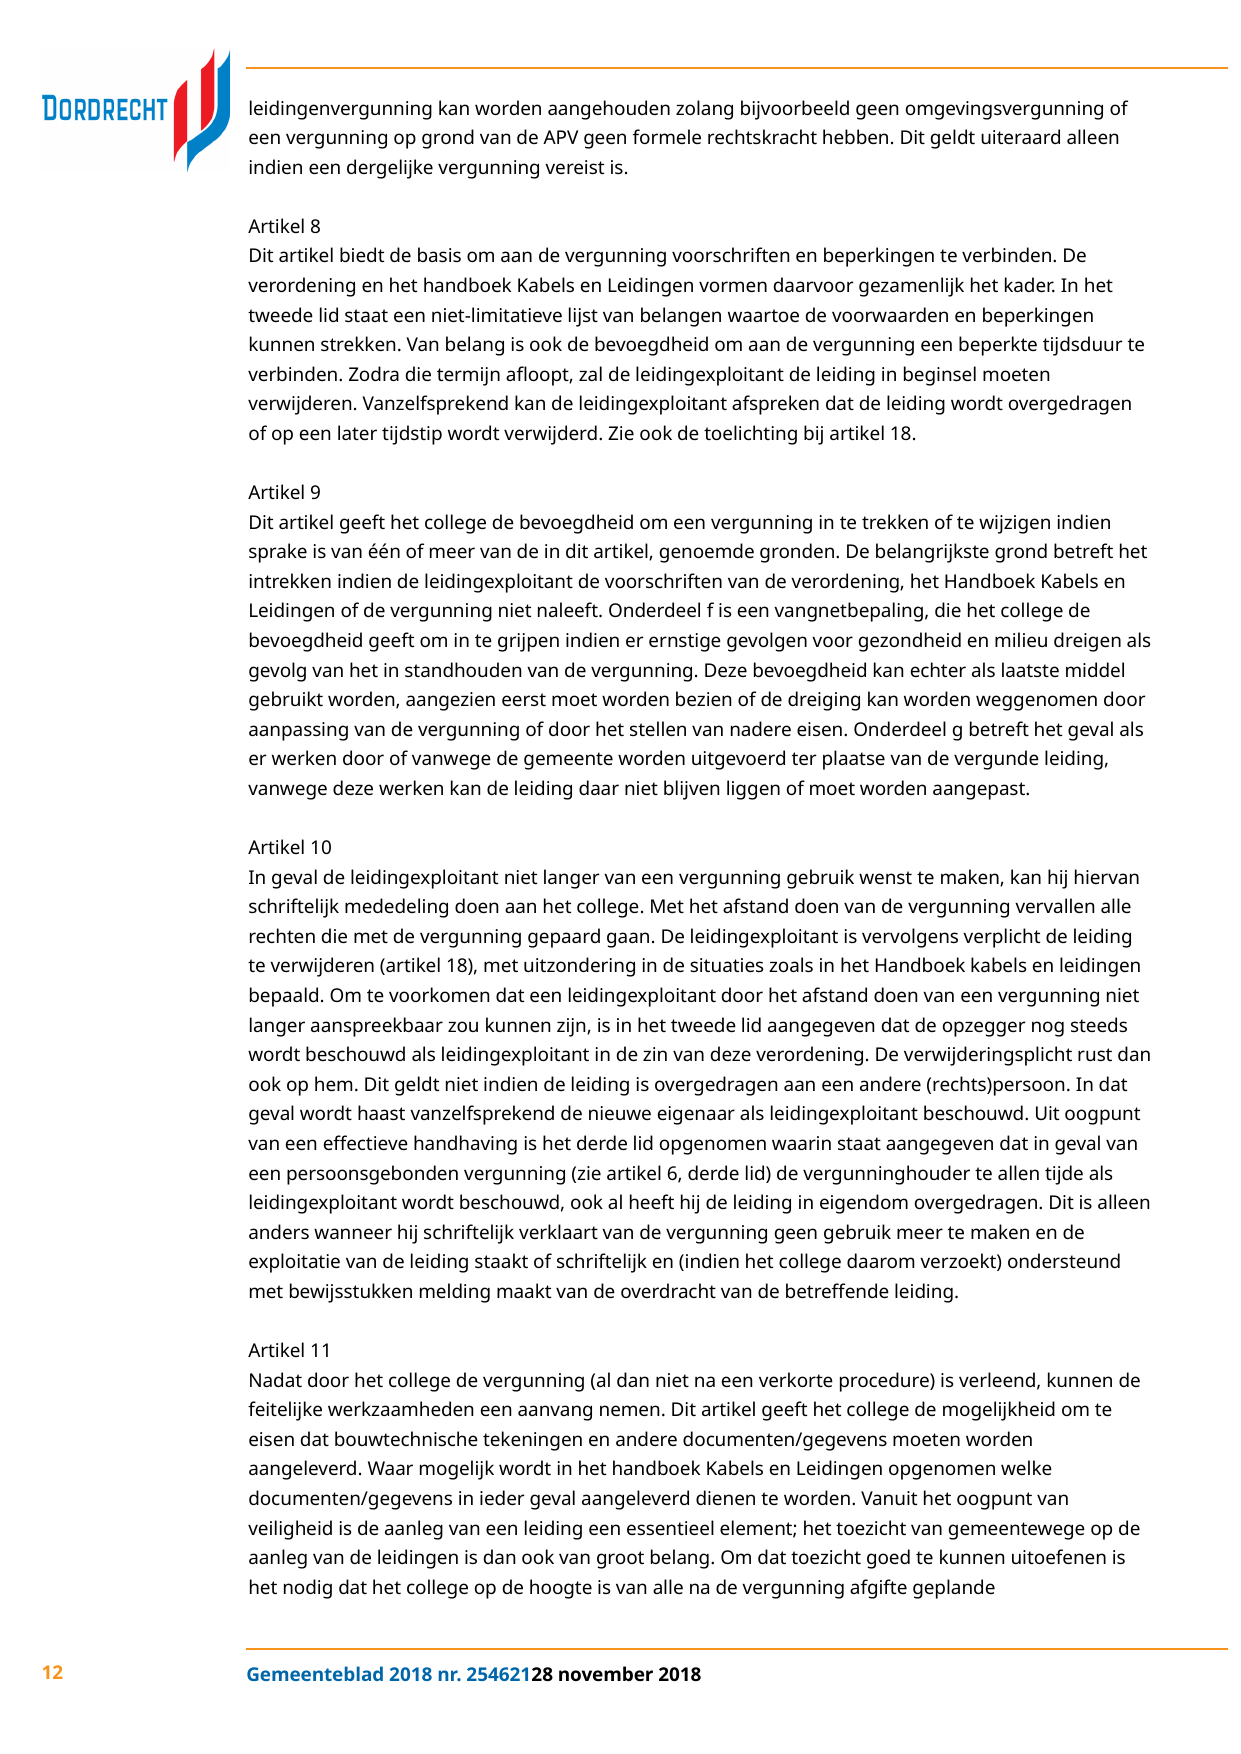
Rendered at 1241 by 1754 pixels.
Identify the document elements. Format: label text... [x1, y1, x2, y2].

text Artikel 9 [248, 479, 1152, 505]
text In geval de leidingexploitant niet langer van een vergunning gebruik wenst te maken, kan hij hiervan schriftelijk mededeling doen aan het college. Met het afstand doen van de vergunning vervallen alle rechten die met de vergunning gepaard gaan. De leidingexploitant is vervolgens verplicht de leiding te verwijderen (artikel 18), met uitzondering in de situaties zoals in het Handboek kabels en leidingen bepaald. Om te voorkomen dat een leidingexploitant door het afstand doen van een vergunning niet langer aanspreekbaar zou kunnen zijn, is in het tweede lid aangegeven dat de opzegger nog steeds wordt beschouwd als leidingexploitant in de zin van deze verordening. De verwijderingsplicht rust dan ook op hem. Dit geldt niet indien de leiding is overgedragen aan een andere (rechts)persoon. In dat geval wordt haast vanzelfsprekend de nieuwe eigenaar als leidingexploitant beschouwd. Uit oogpunt van een effectieve handhaving is het derde lid opgenomen waarin staat aangegeven dat in geval van een persoonsgebonden vergunning (zie artikel 6, derde lid) de vergunninghouder te allen tijde als leidingexploitant wordt beschouwd, ook al heeft hij de leiding in eigendom overgedragen. Dit is alleen anders wanneer hij schriftelijk verklaart van de vergunning geen gebruik meer te maken en de exploitatie van de leiding staakt of schriftelijk en (indien het college daarom verzoekt) ondersteund met bewijsstukken melding maakt van de overdracht van de betreffende leiding. [248, 864, 1152, 1304]
text Nadat door het college de vergunning (al dan niet na een verkorte procedure) is verleend, kunnen de feitelijke werkzaamheden een aanvang nemen. Dit artikel geeft het college de mogelijkheid om te eisen dat bouwtechnische tekeningen en andere documenten/gegevens moeten worden aangeleverd. Waar mogelijk wordt in het handboek Kabels en Leidingen opgenomen welke documenten/gegevens in ieder geval aangeleverd dienen te worden. Vanuit het oogpunt van veiligheid is de aanleg van een leiding een essentieel element; het toezicht van gemeentewege op de aanleg van de leidingen is dan ook van groot belang. Om dat toezicht goed te kunnen uitoefenen is het nodig dat het college op de hoogte is van alle na de vergunning afgifte geplande [248, 1367, 1152, 1600]
text leidingenvergunning kan worden aangehouden zolang bijvoorbeeld geen omgevingsvergunning of een vergunning op grond van de APV geen formele rechtskracht hebben. Dit geldt uiteraard alleen indien een dergelijke vergunning vereist is. [248, 95, 1152, 180]
picture [41, 47, 231, 172]
text Dit artikel geeft het college de bevoegdheid om een vergunning in te trekken of te wijzigen indien sprake is van één of meer van de in dit artikel, genoemde gronden. De belangrijkste grond betreft het intrekken indien de leidingexploitant de voorschriften van de verordening, het Handboek Kabels en Leidingen of de vergunning niet naleeft. Onderdeel f is een vangnetbepaling, die het college de bevoegdheid geeft om in te grijpen indien er ernstige gevolgen voor gezondheid en milieu dreigen als gevolg van het in standhouden van de vergunning. Deze bevoegdheid kan echter als laatste middel gebruikt worden, aangezien eerst moet worden bezien of de dreiging kan worden weggenomen door aanpassing van de vergunning of door het stellen van nadere eisen. Onderdeel g betreft het geval als er werken door of vanwege de gemeente worden uitgevoerd ter plaatse van de vergunde leiding, vanwege deze werken kan de leiding daar niet blijven liggen of moet worden aangepast. [248, 509, 1152, 801]
text Artikel 11 [248, 1337, 1152, 1363]
text Artikel 8 [248, 213, 1152, 239]
text Dit artikel biedt de basis om aan de vergunning voorschriften en beperkingen te verbinden. De verordening en het handboek Kabels en Leidingen vormen daarvoor gezamenlijk het kader. In het tweede lid staat een niet-limitatieve lijst van belangen waartoe de voorwaarden en beperkingen kunnen strekken. Van belang is ook de bevoegdheid om aan de vergunning een beperkte tijdsduur te verbinden. Zodra die termijn afloopt, zal de leidingexploitant de leiding in beginsel moeten verwijderen. Vanzelfsprekend kan de leidingexploitant afspreken dat de leiding wordt overgedragen of op een later tijdstip wordt verwijderd. Zie ook de toelichting bij artikel 18. [248, 243, 1152, 446]
text Artikel 10 [248, 834, 1152, 860]
